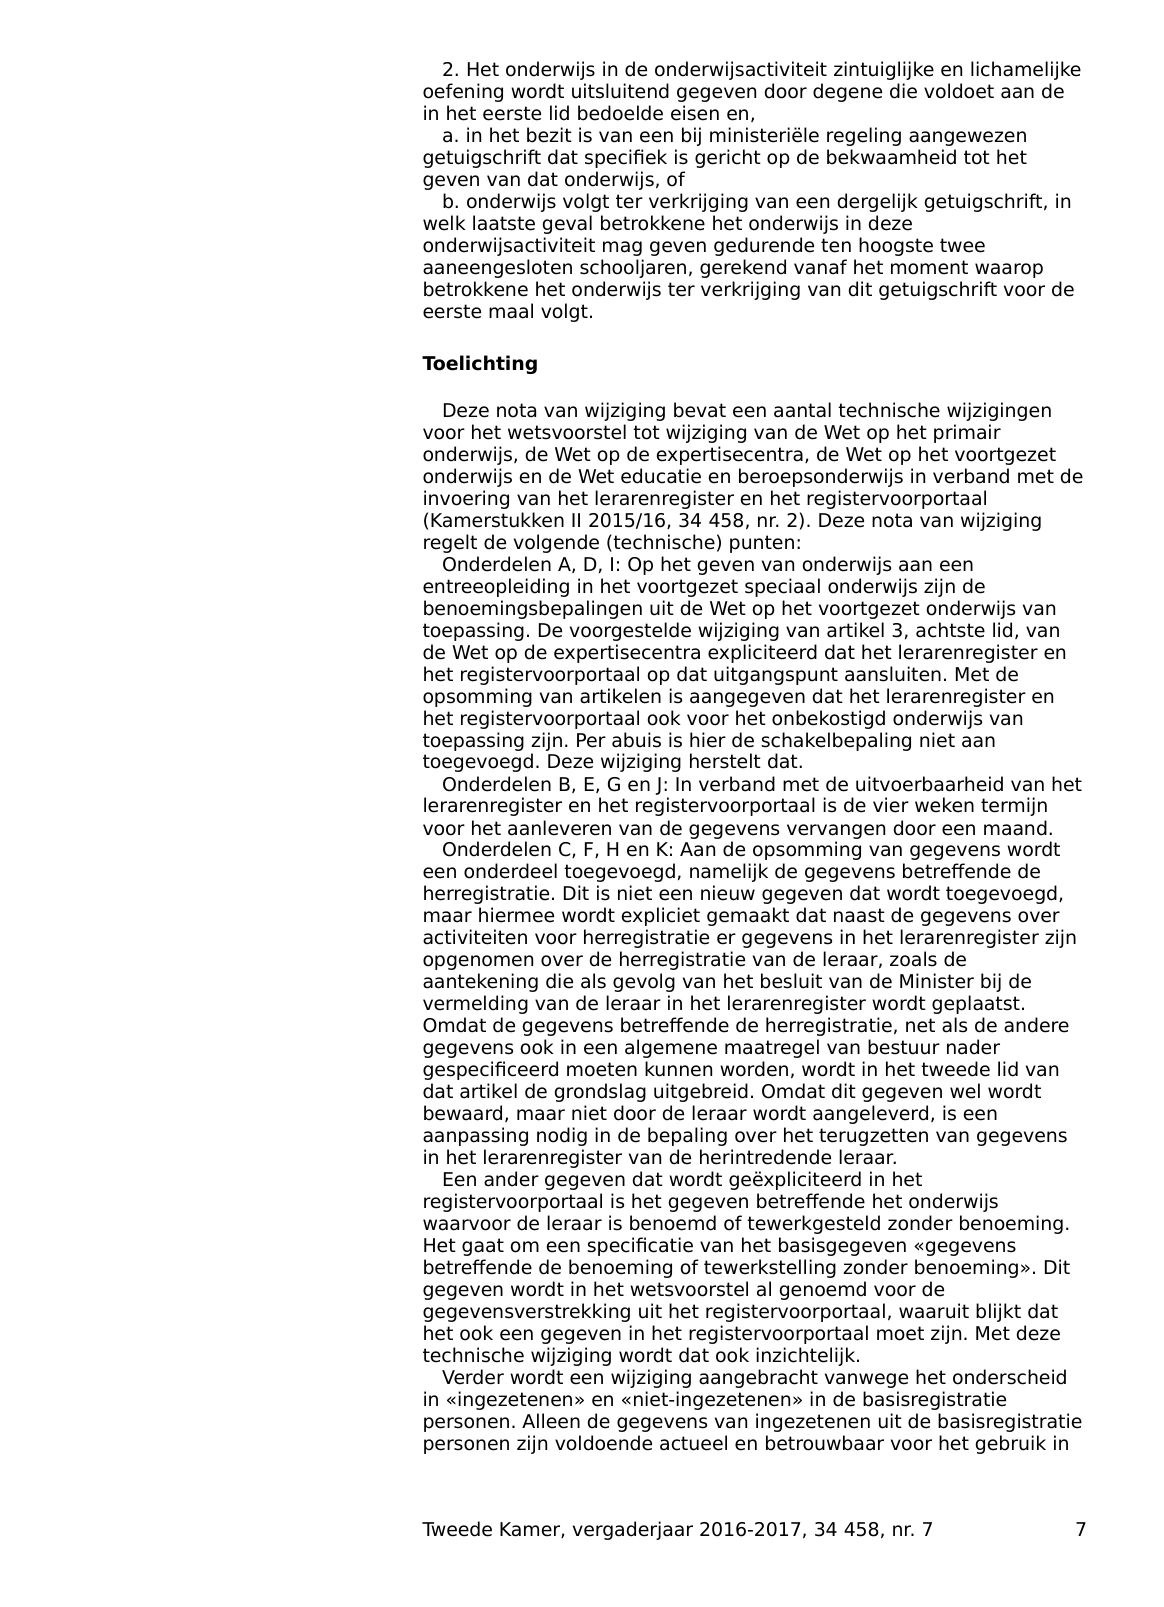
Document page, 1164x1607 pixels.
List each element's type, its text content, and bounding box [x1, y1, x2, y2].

text Onderdelen A, D, I: Op het geven van onderwijs aan een entreeopleiding in het voortgezet speciaal onderwijs zijn de benoemingsbepalingen uit de Wet op het voortgezet onderwijs van toepassing. De voorgestelde wijziging van artikel 3, achtste lid, van de Wet op de expertisecentra expliciteerd dat het lerarenregister en het registervoorportaal op dat uitgangspunt aansluiten. Met de opsomming van artikelen is aangegeven dat het lerarenregister en het registervoorportaal ook voor het onbekostigd onderwijs van toepassing zijn. Per abuis is hier de schakelbepaling niet aan toegevoegd. Deze wijziging herstelt dat. [422, 554, 1087, 773]
text Een ander gegeven dat wordt geëxpliciteerd in het registervoorportaal is het gegeven betreffende het onderwijs waarvoor de leraar is benoemd of tewerkgesteld zonder benoeming. Het gaat om een specificatie van het basisgegeven «gegevens betreffende de benoeming of tewerkstelling zonder benoeming». Dit gegeven wordt in het wetsvoorstel al genoemd voor de gegevensverstrekking uit het registervoorportaal, waaruit blijkt dat het ook een gegeven in het registervoorportaal moet zijn. Met deze technische wijziging wordt dat ook inzichtelijk. [422, 1169, 1087, 1367]
text Verder wordt een wijziging aangebracht vanwege het onderscheid in «ingezetenen» en «niet-ingezetenen» in de basisregistratie personen. Alleen de gegevens van ingezetenen uit de basisregistratie personen zijn voldoende actueel en betrouwbaar voor het gebruik in [422, 1367, 1087, 1455]
text a. in het bezit is van een bij ministeriële regeling aangewezen getuigschrift dat specifiek is gericht op de bekwaamheid tot het geven van dat onderwijs, of [422, 125, 1087, 191]
text Onderdelen C, F, H en K: Aan de opsomming van gegevens wordt een onderdeel toegevoegd, namelijk de gegevens betreffende de herregistratie. Dit is niet een nieuw gegeven dat wordt toegevoegd, maar hiermee wordt expliciet gemaakt dat naast de gegevens over activiteiten voor herregistratie er gegevens in het lerarenregister zijn opgenomen over de herregistratie van de leraar, zoals de aantekening die als gevolg van het besluit van de Minister bij de vermelding van de leraar in het lerarenregister wordt geplaatst. Omdat de gegevens betreffende de herregistratie, net als de andere gegevens ook in een algemene maatregel van bestuur nader gespecificeerd moeten kunnen worden, wordt in het tweede lid van dat artikel de grondslag uitgebreid. Omdat dit gegeven wel wordt bewaard, maar niet door de leraar wordt aangeleverd, is een aanpassing nodig in de bepaling over het terugzetten van gegevens in het lerarenregister van de herintredende leraar. [422, 839, 1087, 1169]
subtitle Toelichting [422, 353, 1087, 375]
text b. onderwijs volgt ter verkrijging van een dergelijk getuigschrift, in welk laatste geval betrokkene het onderwijs in deze onderwijsactiviteit mag geven gedurende ten hoogste twee aaneengesloten schooljaren, gerekend vanaf het moment waarop betrokkene het onderwijs ter verkrijging van dit getuigschrift voor de eerste maal volgt. [422, 191, 1087, 323]
text Deze nota van wijziging bevat een aantal technische wijzigingen voor het wetsvoorstel tot wijziging van de Wet op het primair onderwijs, de Wet op de expertisecentra, de Wet op het voortgezet onderwijs en de Wet educatie en beroepsonderwijs in verband met de invoering van het lerarenregister en het registervoorportaal (Kamerstukken II 2015/16, 34 458, nr. 2). Deze nota van wijziging regelt de volgende (technische) punten: [422, 400, 1087, 554]
text 2. Het onderwijs in de onderwijsactiviteit zintuiglijke en lichamelijke oefening wordt uitsluitend gegeven door degene die voldoet aan de in het eerste lid bedoelde eisen en, [422, 59, 1087, 125]
text Onderdelen B, E, G en J: In verband met de uitvoerbaarheid van het lerarenregister en het registervoorportaal is de vier weken termijn voor het aanleveren van de gegevens vervangen door een maand. [422, 773, 1087, 839]
